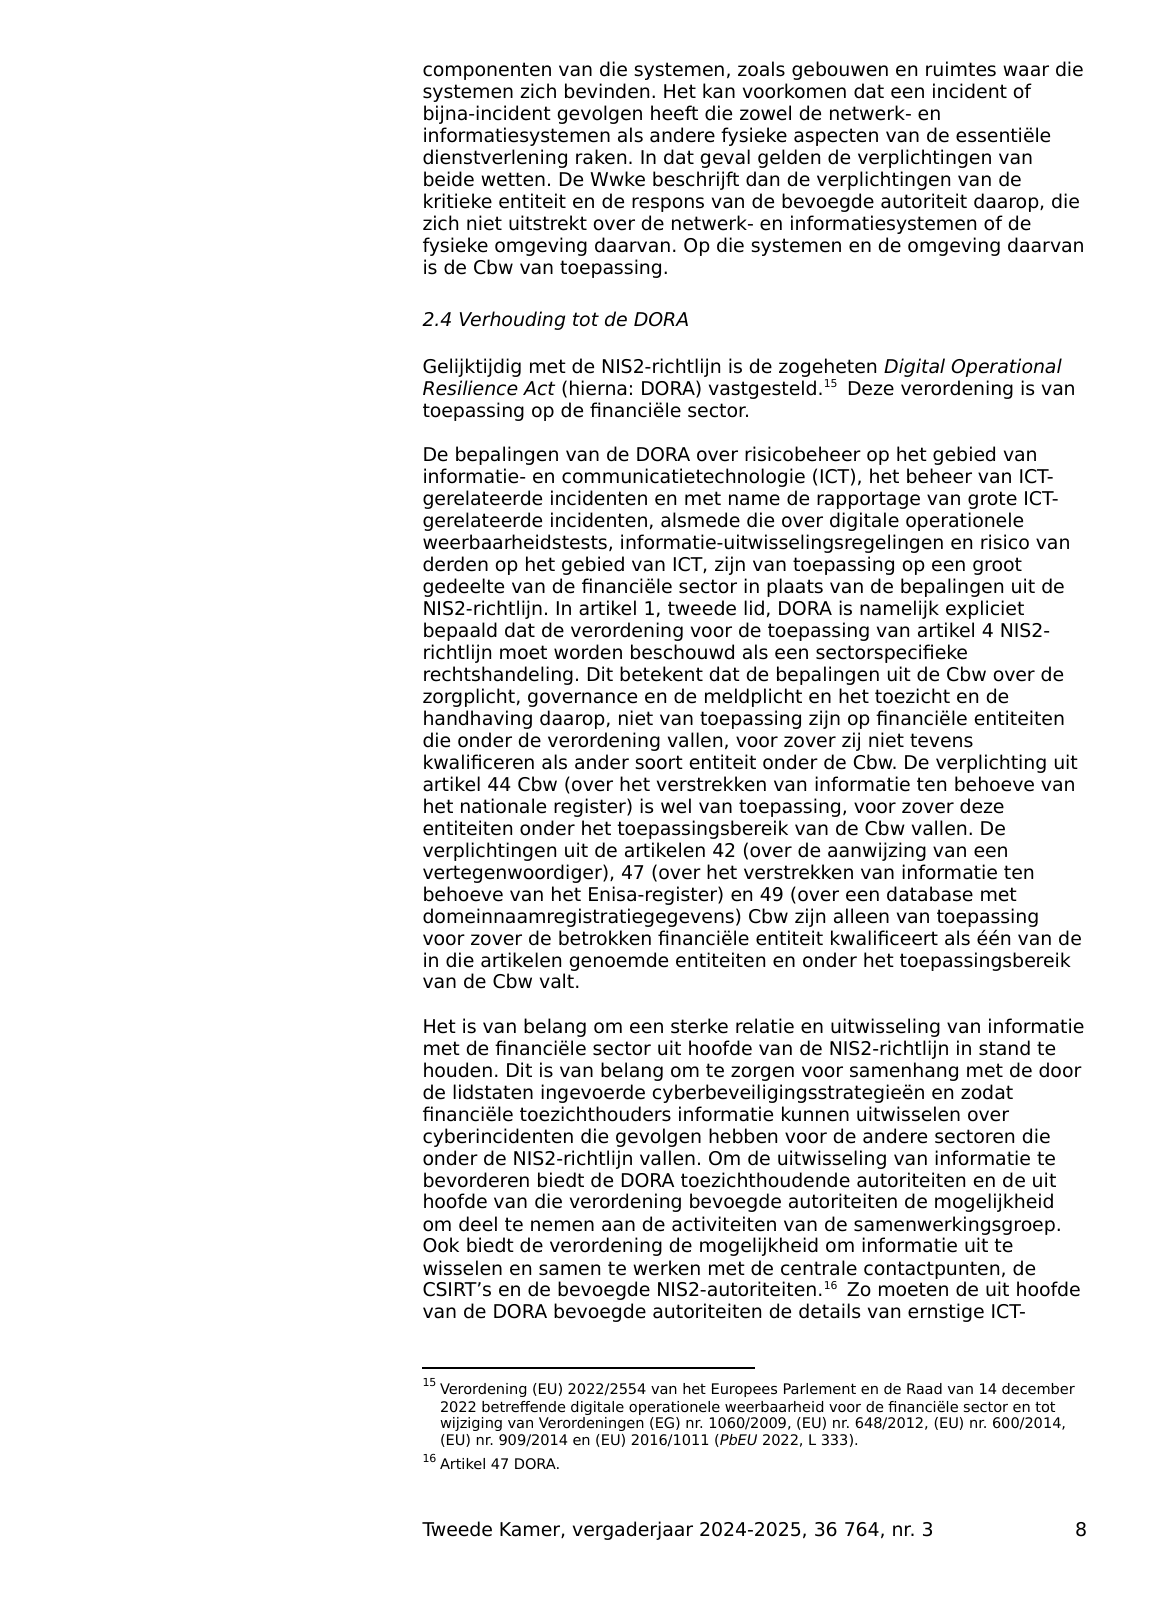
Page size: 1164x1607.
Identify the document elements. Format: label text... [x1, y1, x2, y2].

text componenten van die systemen, zoals gebouwen en ruimtes waar die systemen zich bevinden. Het kan voorkomen dat een incident of bijna-incident gevolgen heeft die zowel de netwerk- en informatiesystemen als andere fysieke aspecten van de essentiële dienstverlening raken. In dat geval gelden de verplichtingen van beide wetten. De Wwke beschrijft dan de verplichtingen van de kritieke entiteit en de respons van de bevoegde autoriteit daarop, die zich niet uitstrekt over de netwerk- en informatiesystemen of de fysieke omgeving daarvan. Op die systemen en de omgeving daarvan is de Cbw van toepassing. [422, 59, 1087, 279]
text Verordening (EU) 2022/2554 van het Europees Parlement en de Raad van 14 december 2022 betreffende digitale operationele weerbaarheid voor de financiële sector en tot wijziging van Verordeningen (EG) nr. 1060/2009, (EU) nr. 648/2012, (EU) nr. 600/2014, (EU) nr. 909/2014 en (EU) 2016/1011 (PbEU 2022, L 333). [422, 1377, 1087, 1449]
text Artikel 47 DORA. [422, 1452, 1087, 1474]
subtitle 2.4 Verhouding tot de DORA [422, 309, 1087, 331]
text Gelijktijdig met de NIS2-richtlijn is de zogeheten Digital Operational Resilience Act (hierna: DORA) vastgesteld. Deze verordening is van toepassing op de financiële sector. [422, 356, 1087, 422]
text Het is van belang om een sterke relatie en uitwisseling van informatie met de financiële sector uit hoofde van de NIS2-richtlijn in stand te houden. Dit is van belang om te zorgen voor samenhang met de door de lidstaten ingevoerde cyberbeveiligingsstrategieën en zodat financiële toezichthouders informatie kunnen uitwisselen over cyberincidenten die gevolgen hebben voor de andere sectoren die onder de NIS2-richtlijn vallen. Om de uitwisseling van informatie te bevorderen biedt de DORA toezichthoudende autoriteiten en de uit hoofde van die verordening bevoegde autoriteiten de mogelijkheid om deel te nemen aan de activiteiten van de samenwerkingsgroep. Ook biedt de verordening de mogelijkheid om informatie uit te wisselen en samen te werken met de centrale contactpunten, de CSIRT’s en de bevoegde NIS2-autoriteiten. Zo moeten de uit hoofde van de DORA bevoegde autoriteiten de details van ernstige ICT- [422, 1016, 1087, 1323]
text De bepalingen van de DORA over risicobeheer op het gebied van informatie- en communicatietechnologie (ICT), het beheer van ICT-gerelateerde incidenten en met name de rapportage van grote ICT-gerelateerde incidenten, alsmede die over digitale operationele weerbaarheidstests, informatie-uitwisselingsregelingen en risico van derden op het gebied van ICT, zijn van toepassing op een groot gedeelte van de financiële sector in plaats van de bepalingen uit de NIS2-richtlijn. In artikel 1, tweede lid, DORA is namelijk expliciet bepaald dat de verordening voor de toepassing van artikel 4 NIS2-richtlijn moet worden beschouwd als een sectorspecifieke rechtshandeling. Dit betekent dat de bepalingen uit de Cbw over de zorgplicht, governance en de meldplicht en het toezicht en de handhaving daarop, niet van toepassing zijn op financiële entiteiten die onder de verordening vallen, voor zover zij niet tevens kwalificeren als ander soort entiteit onder de Cbw. De verplichting uit artikel 44 Cbw (over het verstrekken van informatie ten behoeve van het nationale register) is wel van toepassing, voor zover deze entiteiten onder het toepassingsbereik van de Cbw vallen. De verplichtingen uit de artikelen 42 (over de aanwijzing van een vertegenwoordiger), 47 (over het verstrekken van informatie ten behoeve van het Enisa-register) en 49 (over een database met domeinnaamregistratiegegevens) Cbw zijn alleen van toepassing voor zover de betrokken financiële entiteit kwalificeert als één van de in die artikelen genoemde entiteiten en onder het toepassingsbereik van de Cbw valt. [422, 444, 1087, 993]
